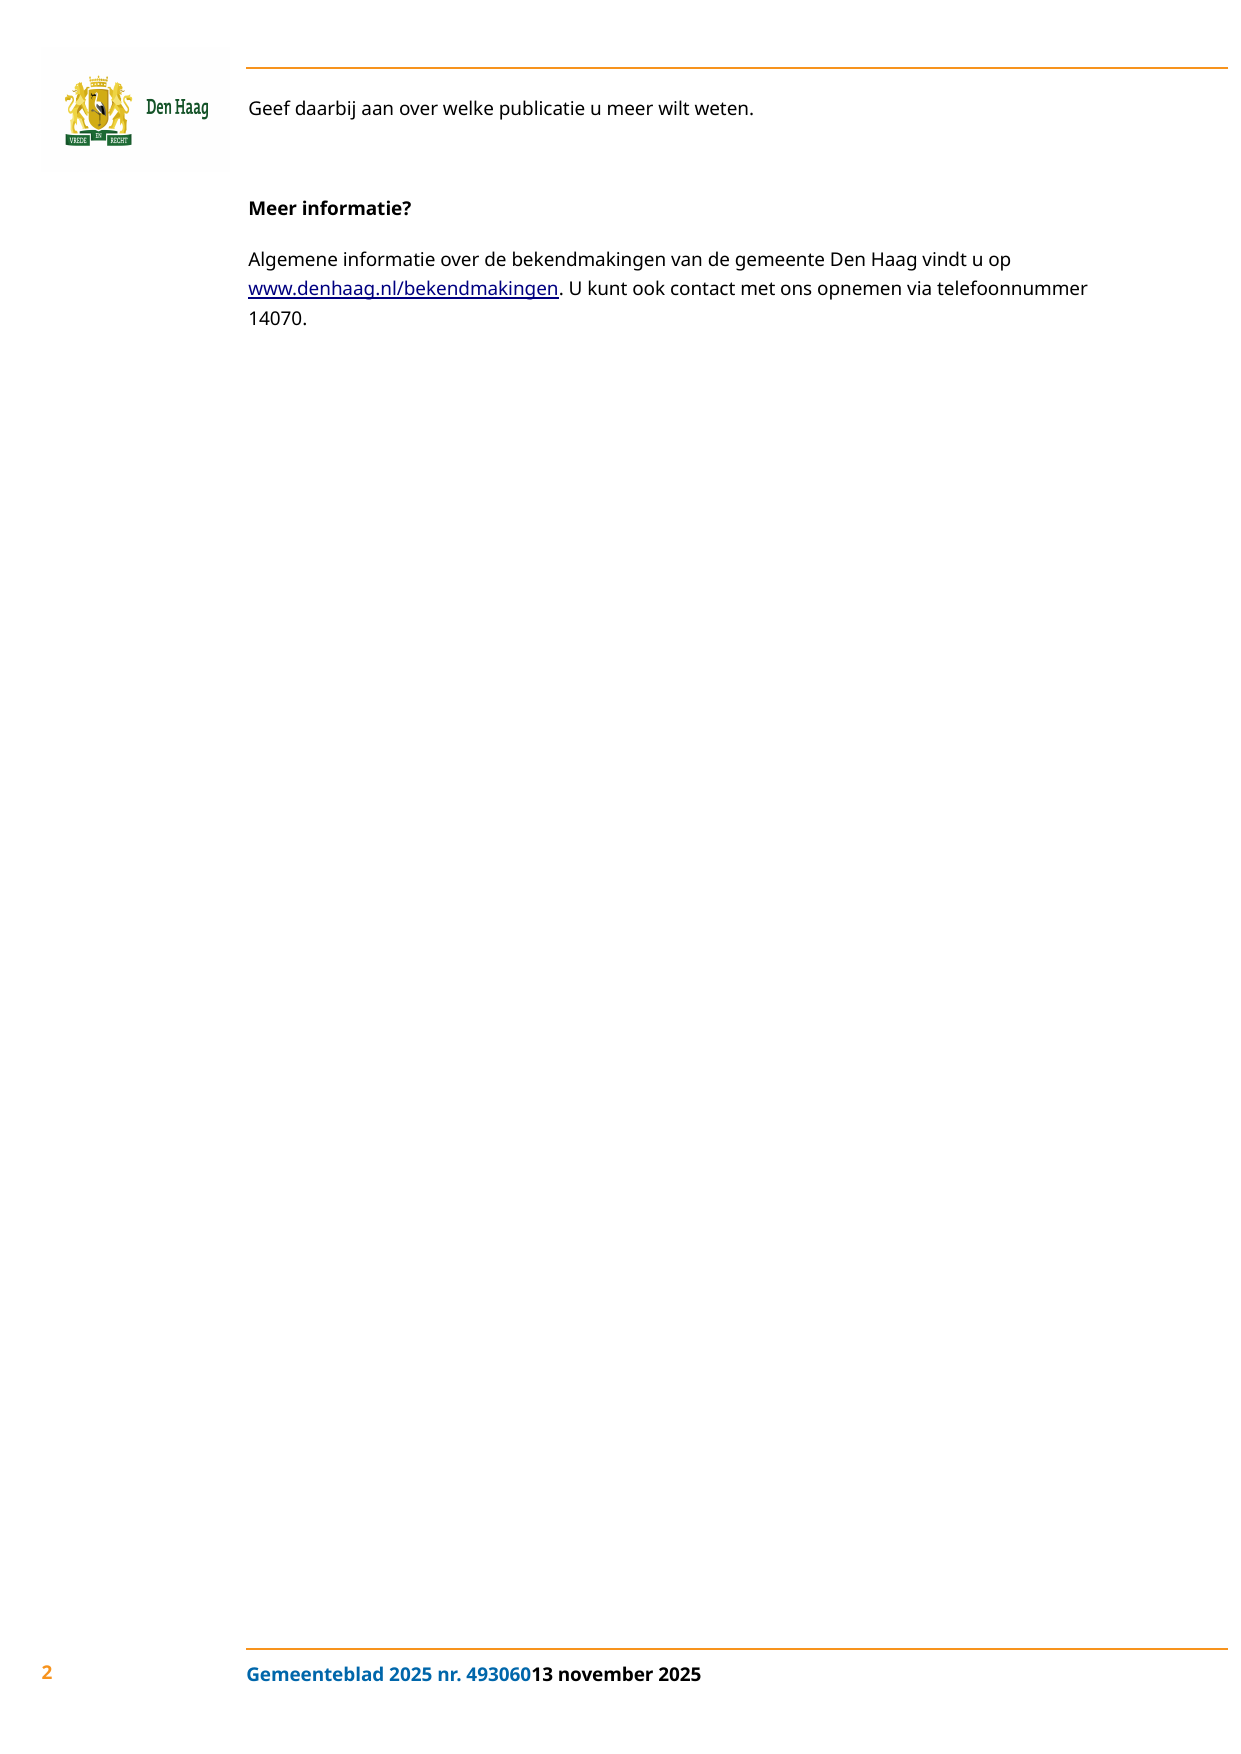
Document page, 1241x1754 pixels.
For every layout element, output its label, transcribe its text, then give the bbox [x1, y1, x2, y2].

text Meer informatie? [248, 196, 1152, 221]
text Geef daarbij aan over welke publicatie u meer wilt weten. [248, 95, 1152, 121]
text Algemene informatie over de bekendmakingen van de gemeente Den Haag vindt u op www.denhaag.nl/bekendmakingen. U kunt ook contact met ons opnemen via telefoonnummer 14070. [248, 246, 1152, 331]
picture [41, 47, 231, 172]
